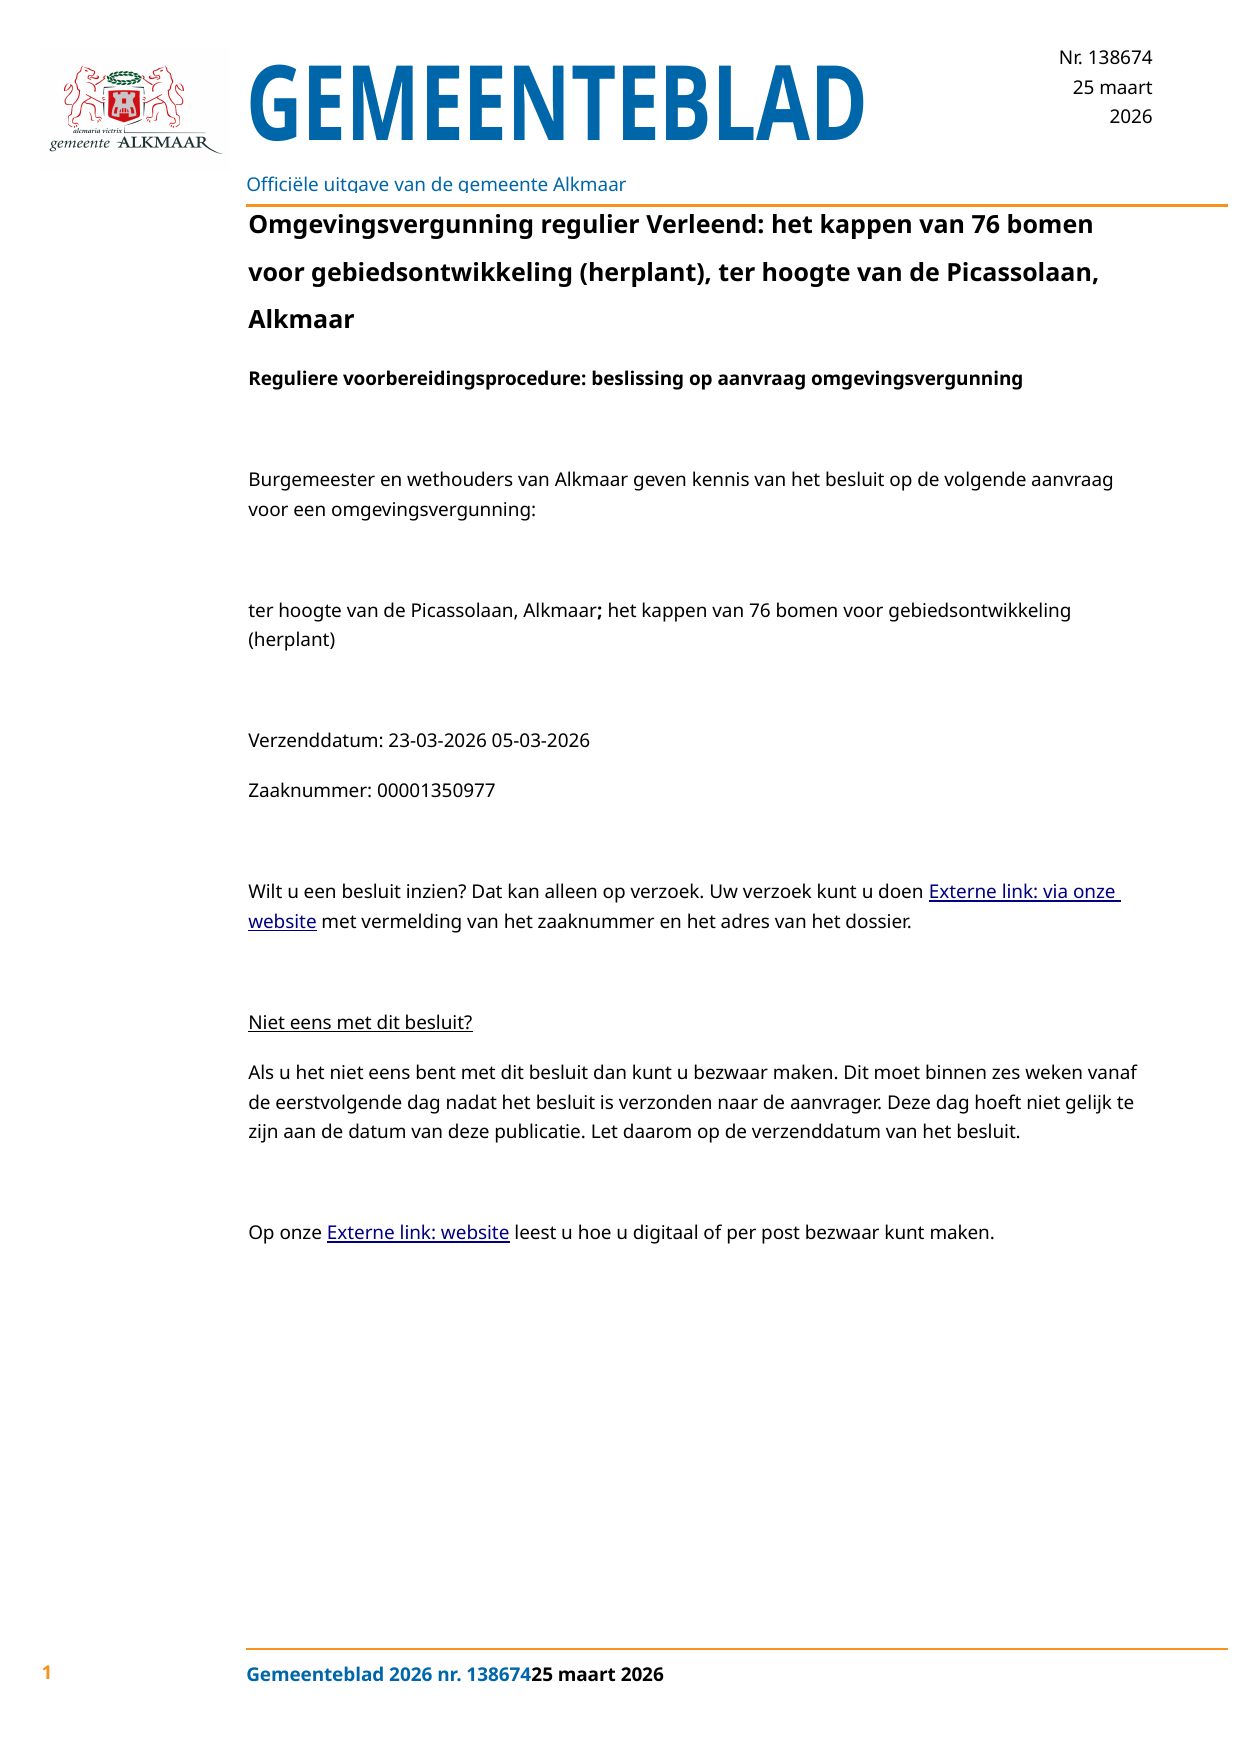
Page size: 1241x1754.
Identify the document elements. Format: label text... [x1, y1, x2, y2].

text Niet eens met dit besluit? [248, 1009, 1152, 1034]
text Zaaknummer: 00001350977 [248, 778, 1152, 803]
text Reguliere voorbereidingsprocedure: beslissing op aanvraag omgevingsvergunning [248, 366, 1152, 391]
text Als u het niet eens bent met dit besluit dan kunt u bezwaar maken. Dit moet binnen zes weken vanaf de eerstvolgende dag nadat het besluit is verzonden naar de aanvrager. Deze dag hoeft niet gelijk te zijn aan de datum van deze publicatie. Let daarom op de verzenddatum van het besluit. [248, 1059, 1152, 1144]
text Burgemeester en wethouders van Alkmaar geven kennis van het besluit op de volgende aanvraag voor een omgevingsvergunning: [248, 466, 1152, 522]
text ter hoogte van de Picassolaan, Alkmaar; het kappen van 76 bomen voor gebiedsontwikkeling (herplant) [248, 597, 1152, 652]
text Omgevingsvergunning regulier Verleend: het kappen van 76 bomen voor gebiedsontwikkeling (herplant), ter hoogte van de Picassolaan, Alkmaar [248, 207, 1152, 336]
text Wilt u een besluit inzien? Dat kan alleen op verzoek. Uw verzoek kunt u doen Externe link: via onze website met vermelding van het zaaknummer en het adres van het dossier. [248, 878, 1152, 934]
text Op onze Externe link: website leest u hoe u digitaal of per post bezwaar kunt maken. [248, 1219, 1152, 1245]
text Verzenddatum: 23-03-2026 05-03-2026 [248, 727, 1152, 753]
picture [41, 47, 231, 172]
